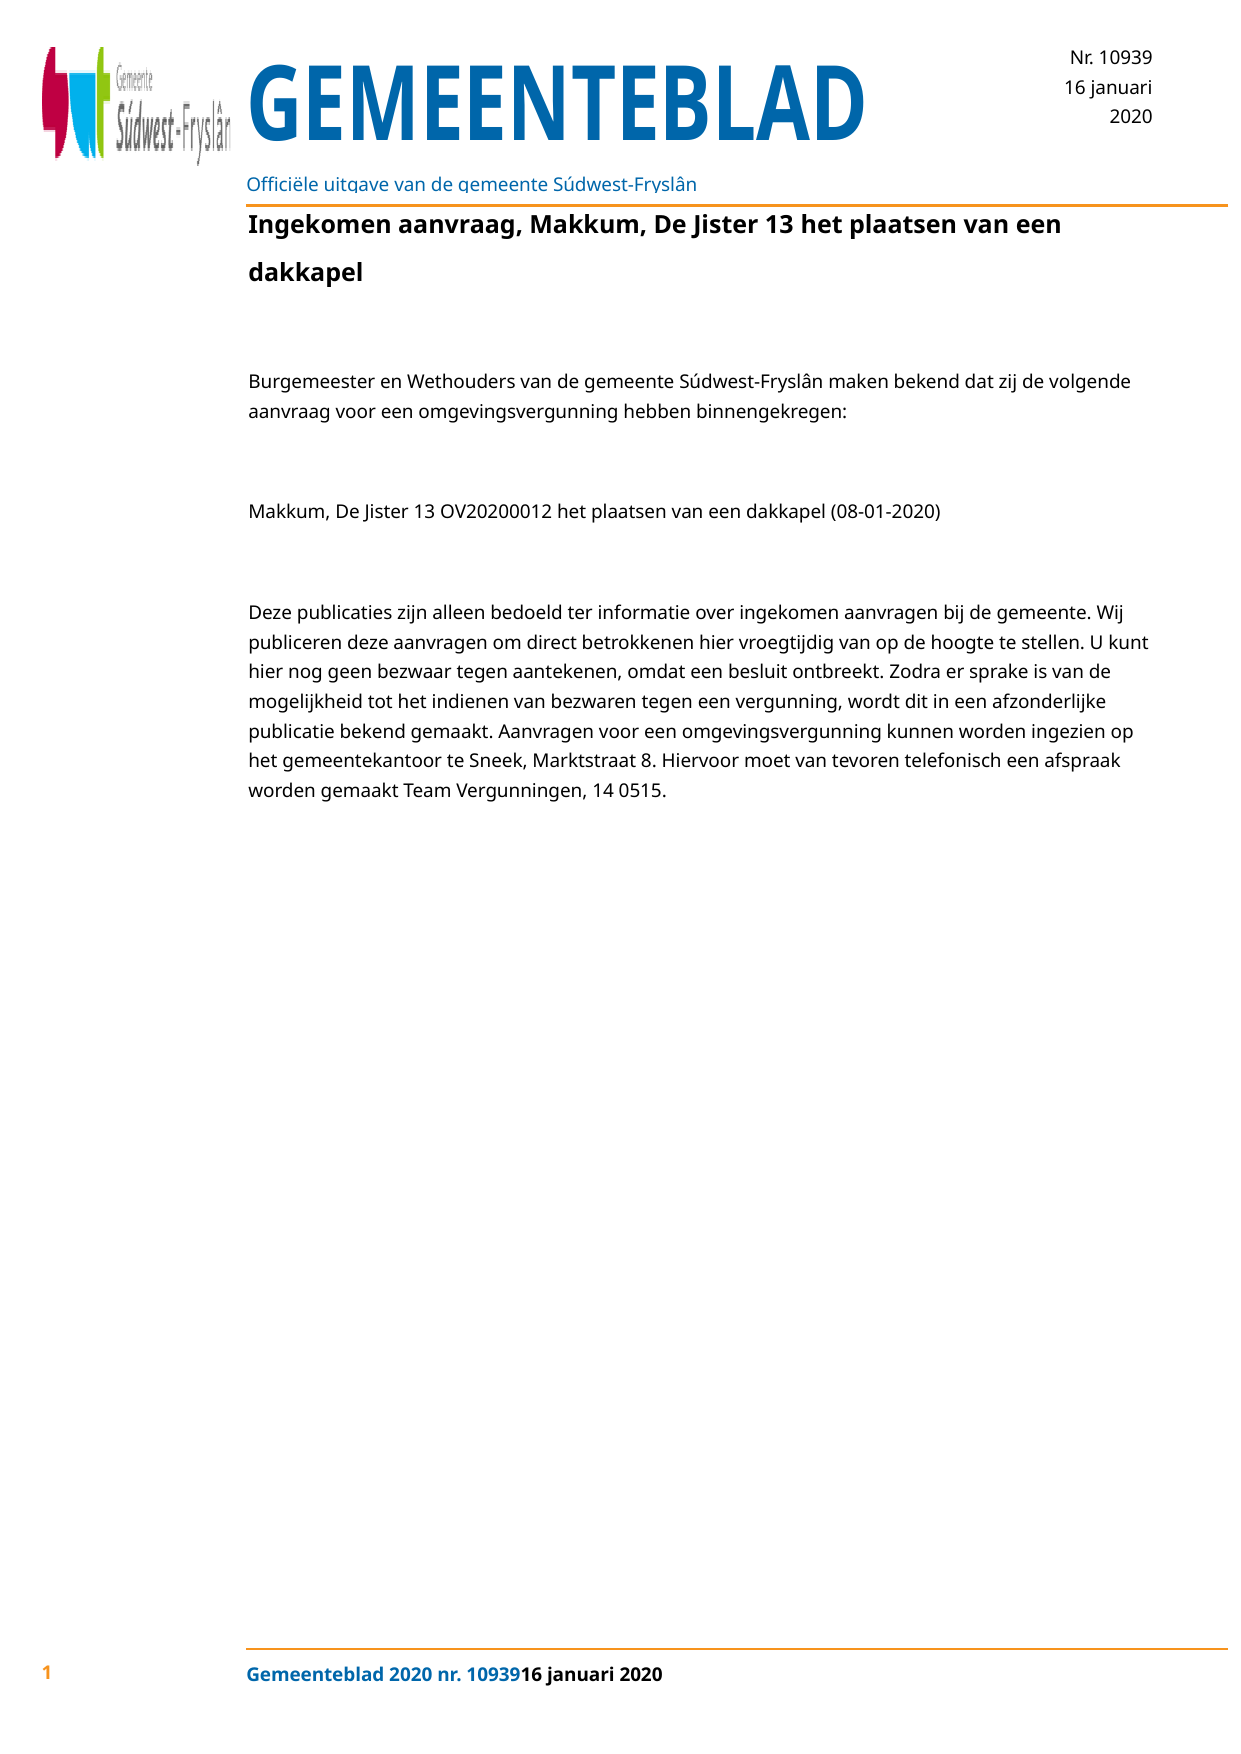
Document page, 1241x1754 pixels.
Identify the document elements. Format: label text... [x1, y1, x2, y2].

text Deze publicaties zijn alleen bedoeld ter informatie over ingekomen aanvragen bij de gemeente. Wij publiceren deze aanvragen om direct betrokkenen hier vroegtijdig van op de hoogte te stellen. U kunt hier nog geen bezwaar tegen aantekenen, omdat een besluit ontbreekt. Zodra er sprake is van de mogelijkheid tot het indienen van bezwaren tegen een vergunning, wordt dit in een afzonderlijke publicatie bekend gemaakt. Aanvragen voor een omgevingsvergunning kunnen worden ingezien op het gemeentekantoor te Sneek, Marktstraat 8. Hiervoor moet van tevoren telefonisch een afspraak worden gemaakt Team Vergunningen, 14 0515. [248, 599, 1152, 803]
text Ingekomen aanvraag, Makkum, De Jister 13 het plaatsen van een dakkapel [248, 207, 1152, 288]
text Burgemeester en Wethouders van de gemeente Súdwest-Fryslân maken bekend dat zij de volgende aanvraag voor een omgevingsvergunning hebben binnengekregen: [248, 368, 1152, 424]
text Makkum, De Jister 13 OV20200012 het plaatsen van een dakkapel (08-01-2020) [248, 499, 1152, 524]
picture [41, 47, 231, 172]
